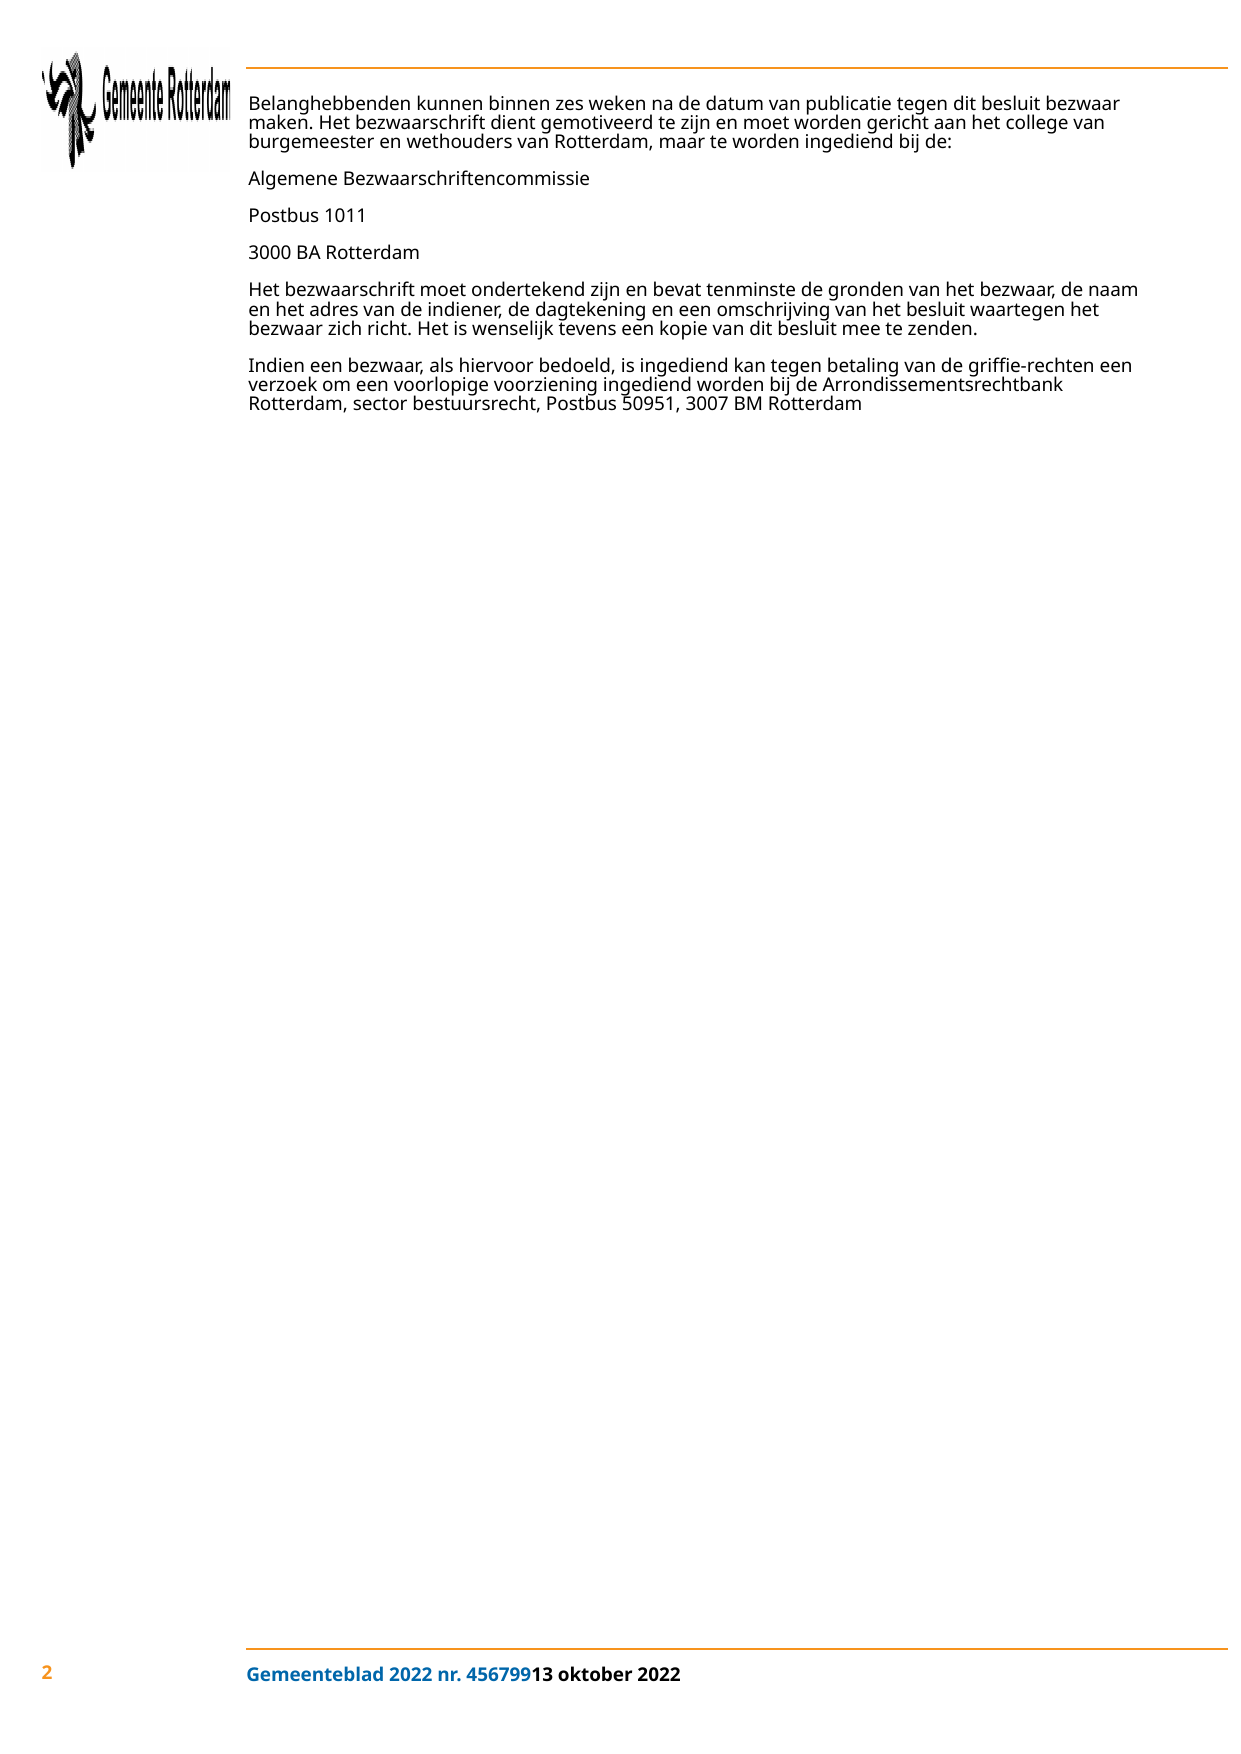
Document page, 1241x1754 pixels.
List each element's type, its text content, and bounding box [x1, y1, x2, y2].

text Indien een bezwaar, als hiervoor bedoeld, is ingediend kan tegen betaling van de griffie-rechten een verzoek om een voorlopige voorziening ingediend worden bij de Arrondissementsrechtbank Rotterdam, sector bestuursrecht, Postbus 50951, 3007 BM Rotterdam [248, 357, 1152, 414]
text Postbus 1011 [248, 207, 1152, 227]
text Algemene Bezwaarschriftencommissie [248, 170, 1152, 189]
text 3000 BA Rotterdam [248, 244, 1152, 263]
text Het bezwaarschrift moet ondertekend zijn en bevat tenminste de gronden van het bezwaar, de naam en het adres van de indiener, de dagtekening en een omschrijving van het besluit waartegen het bezwaar zich richt. Het is wenselijk tevens een kopie van dit besluit mee te zenden. [248, 281, 1152, 339]
picture [41, 47, 231, 172]
text Belanghebbenden kunnen binnen zes weken na de datum van publicatie tegen dit besluit bezwaar maken. Het bezwaarschrift dient gemotiveerd te zijn en moet worden gericht aan het college van burgemeester en wethouders van Rotterdam, maar te worden ingediend bij de: [248, 95, 1152, 153]
